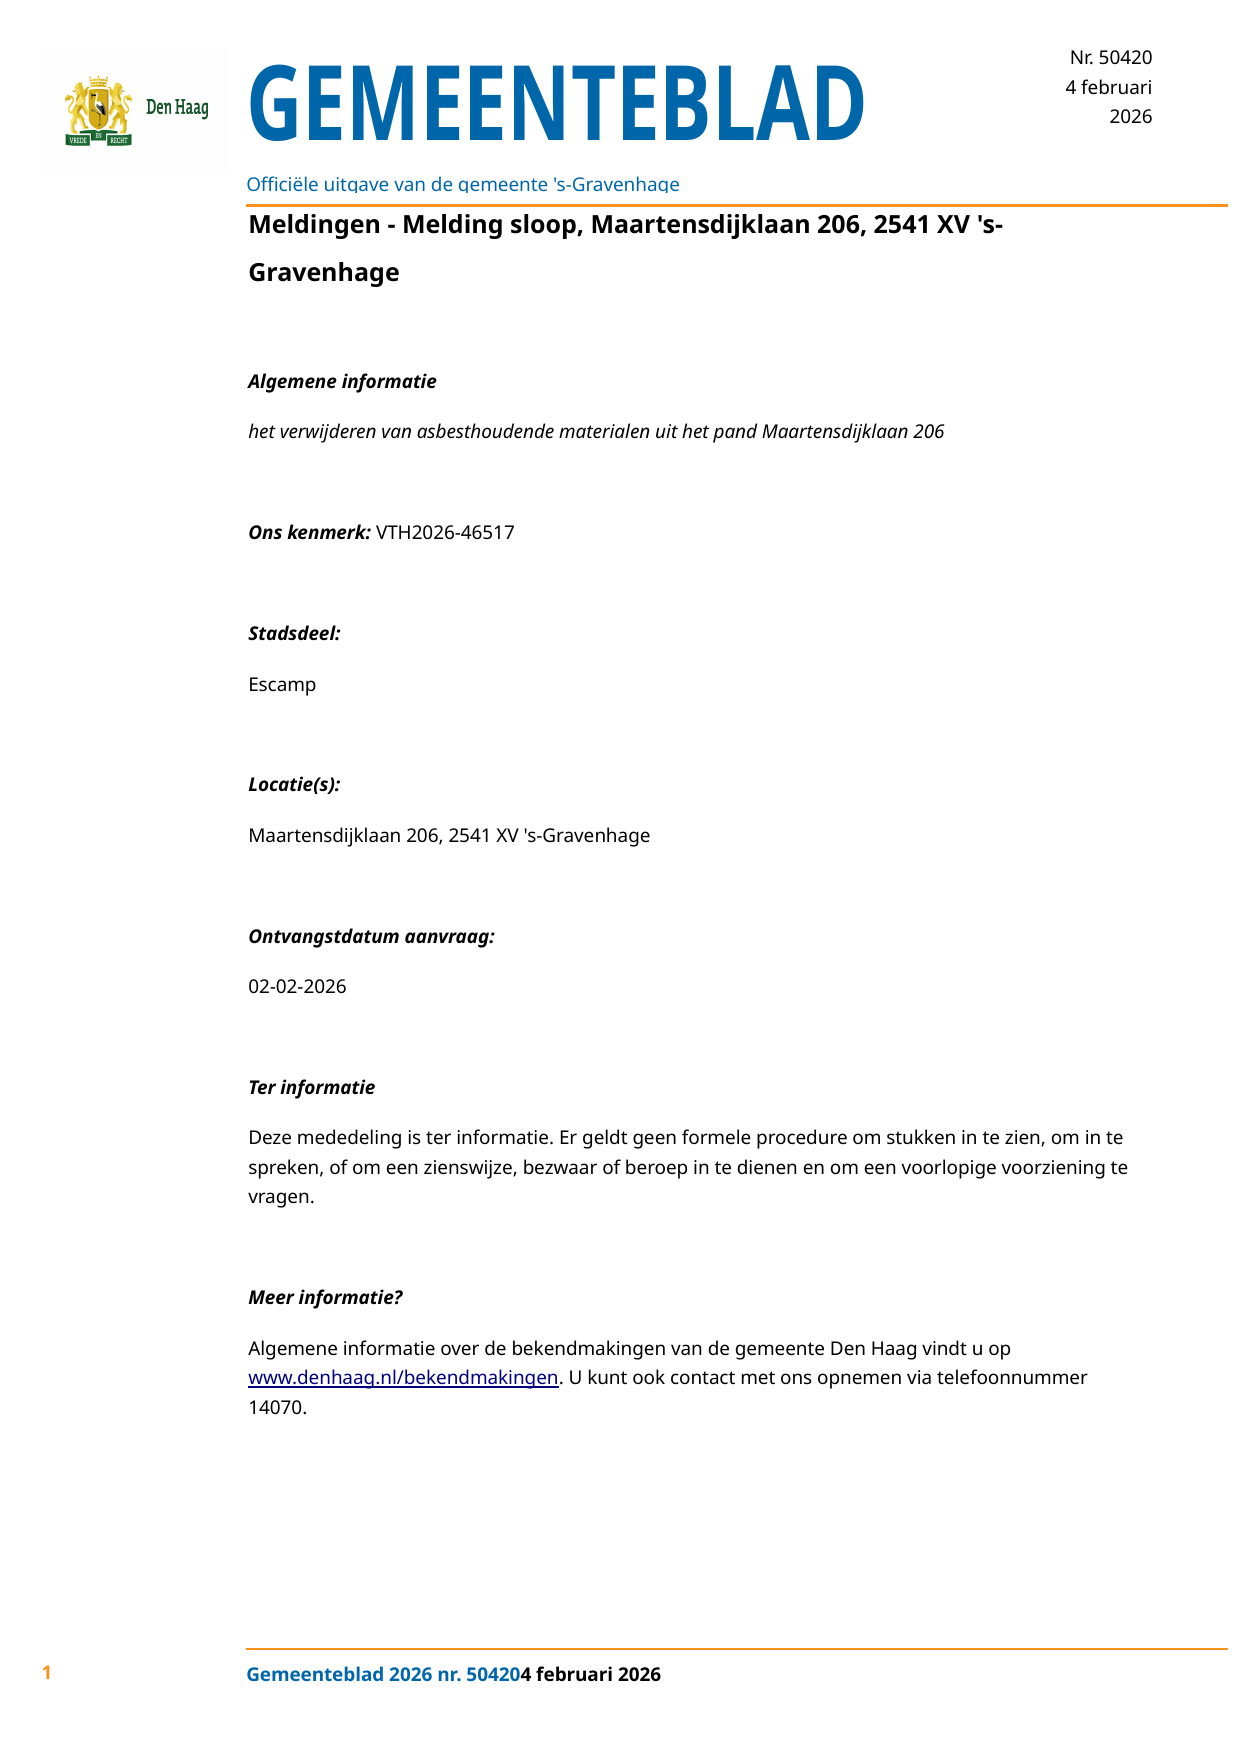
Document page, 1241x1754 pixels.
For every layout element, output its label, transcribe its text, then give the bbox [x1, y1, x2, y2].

text Meldingen - Melding sloop, Maartensdijklaan 206, 2541 XV 's-Gravenhage [248, 207, 1152, 288]
text Locatie(s): [248, 772, 1152, 797]
text Escamp [248, 671, 1152, 697]
text het verwijderen van asbesthoudende materialen uit het pand Maartensdijklaan 206 [248, 419, 1152, 444]
picture [41, 47, 231, 172]
text Stadsdeel: [248, 620, 1152, 646]
text Algemene informatie [248, 368, 1152, 394]
text Ontvangstdatum aanvraag: [248, 923, 1152, 949]
text Ons kenmerk: VTH2026-46517 [248, 519, 1152, 545]
text Maartensdijklaan 206, 2541 XV 's-Gravenhage [248, 822, 1152, 848]
text Algemene informatie over de bekendmakingen van de gemeente Den Haag vindt u op www.denhaag.nl/bekendmakingen. U kunt ook contact met ons opnemen via telefoonnummer 14070. [248, 1335, 1152, 1420]
text 02-02-2026 [248, 973, 1152, 999]
text Ter informatie [248, 1074, 1152, 1100]
text Meer informatie? [248, 1284, 1152, 1310]
text Deze mededeling is ter informatie. Er geldt geen formele procedure om stukken in te zien, om in te spreken, of om een zienswijze, bezwaar of beroep in te dienen en om een voorlopige voorziening te vragen. [248, 1124, 1152, 1209]
